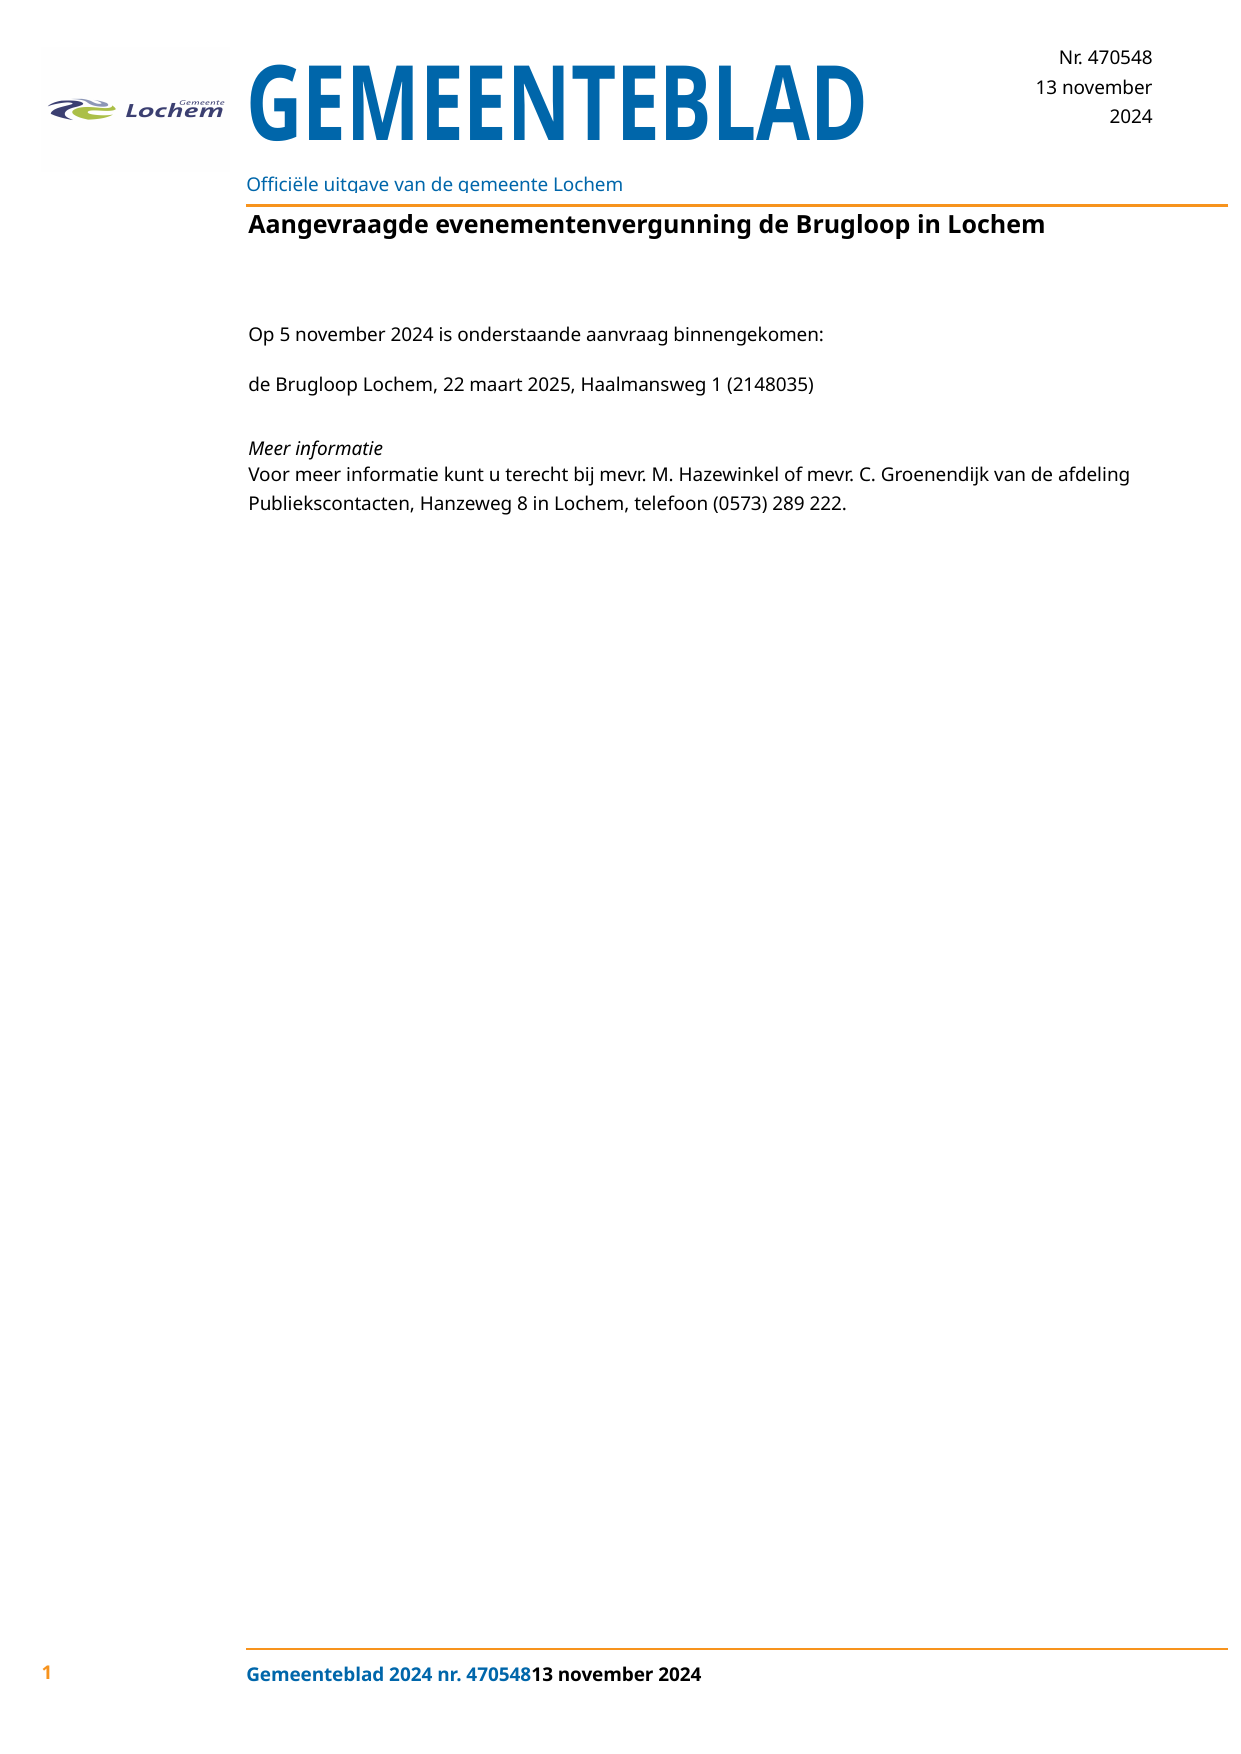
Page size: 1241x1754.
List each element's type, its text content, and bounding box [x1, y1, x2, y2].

picture [41, 47, 231, 172]
text Op 5 november 2024 is onderstaande aanvraag binnengekomen: [248, 321, 1152, 346]
text de Brugloop Lochem, 22 maart 2025, Haalmansweg 1 (2148035) [248, 371, 1152, 397]
text Meer informatie [248, 435, 1152, 461]
text Aangevraagde evenementenvergunning de Brugloop in Lochem [248, 207, 1152, 241]
text Voor meer informatie kunt u terecht bij mevr. M. Hazewinkel of mevr. C. Groenendijk van de afdeling Publiekscontacten, Hanzeweg 8 in Lochem, telefoon (0573) 289 222. [248, 461, 1152, 516]
